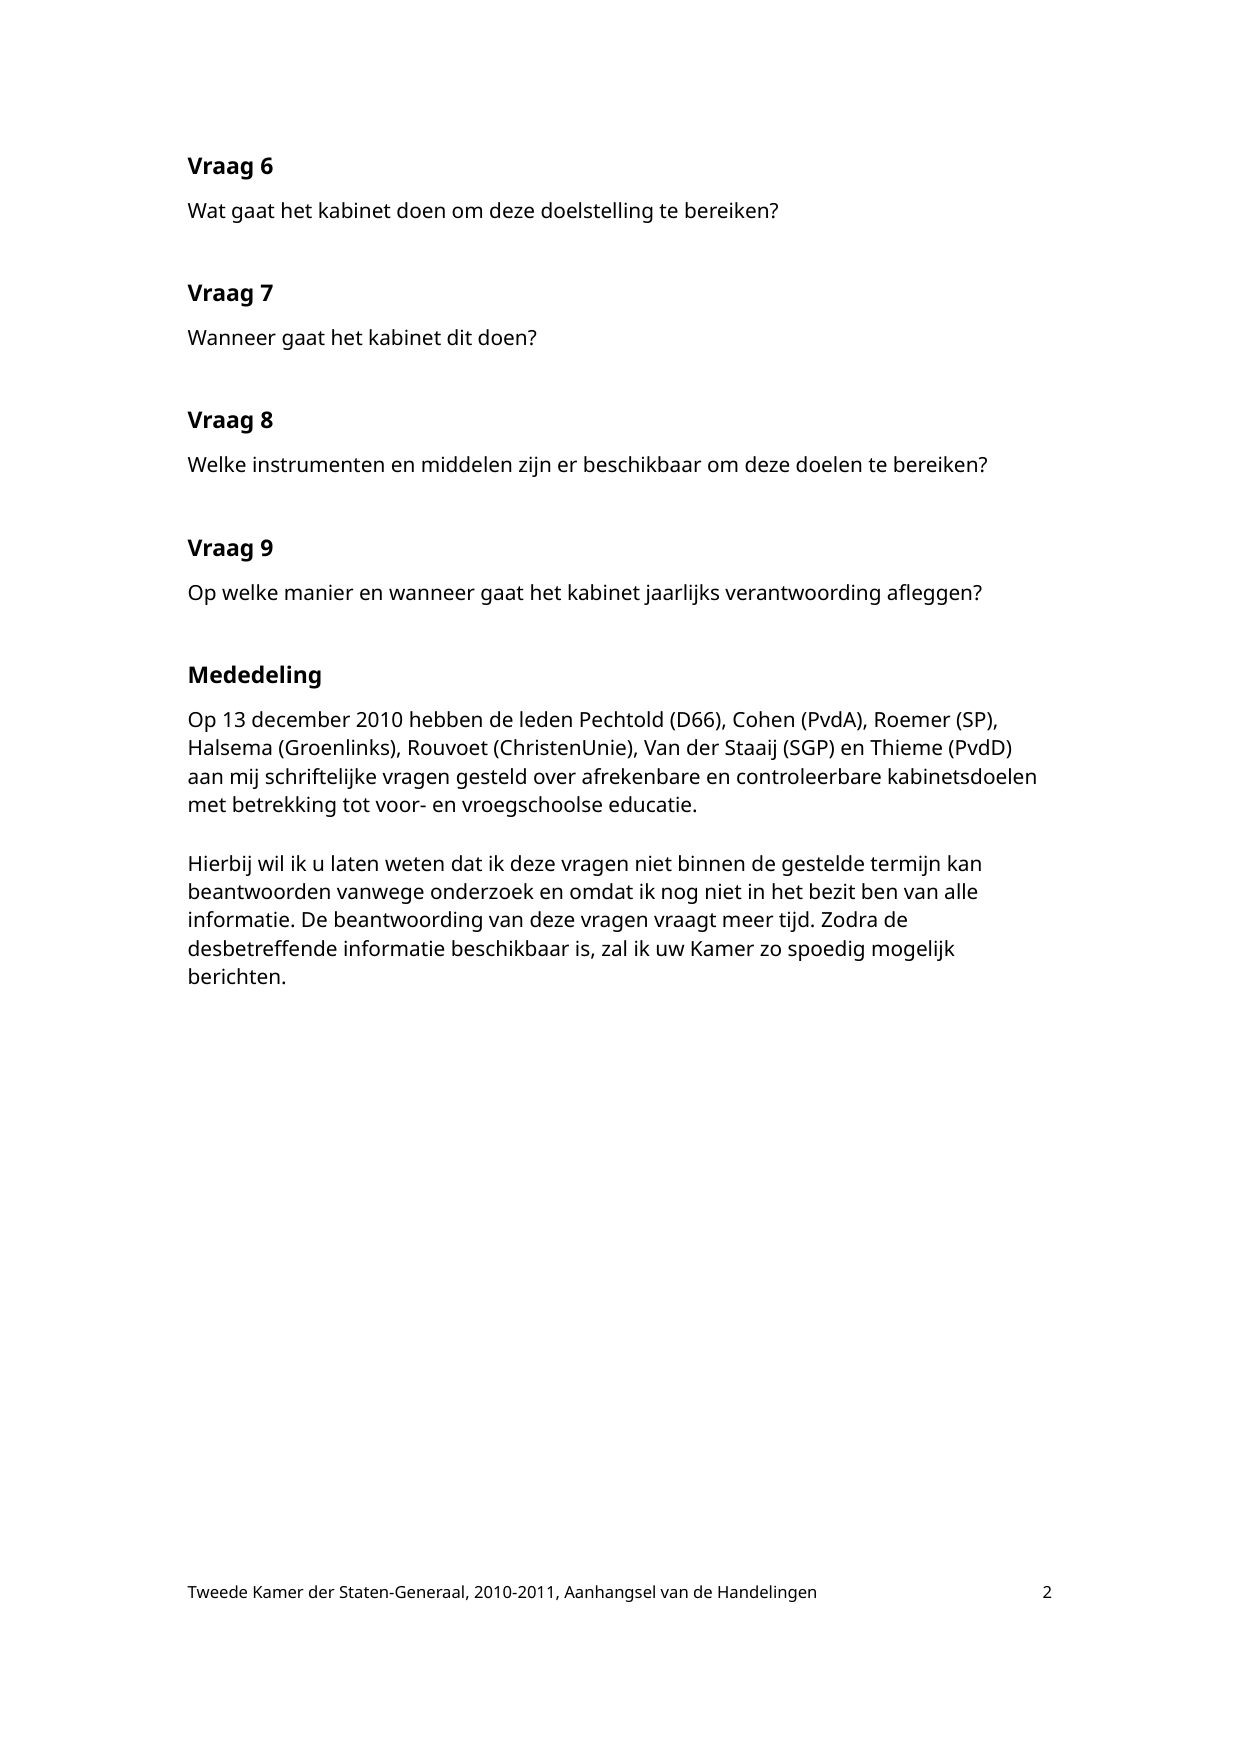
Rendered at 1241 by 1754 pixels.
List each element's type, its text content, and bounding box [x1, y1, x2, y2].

text Welke instrumenten en middelen zijn er beschikbaar om deze doelen te bereiken? [187, 451, 1053, 479]
text Op 13 december 2010 hebben de leden Pechtold (D66), Cohen (PvdA), Roemer (SP), Halsema (Groenlinks), Rouvoet (ChristenUnie), Van der Staaij (SGP) en Thieme (PvdD) aan mij schriftelijke vragen gesteld over afrekenbare en controleerbare kabinetsdoelen met betrekking tot voor- en vroegschoolse educatie. [187, 705, 1053, 819]
text Hierbij wil ik u laten weten dat ik deze vragen niet binnen de gestelde termijn kan beantwoorden vanwege onderzoek en omdat ik nog niet in het bezit ben van alle informatie. De beantwoording van deze vragen vraagt meer tijd. Zodra de desbetreffende informatie beschikbaar is, zal ik uw Kamer zo spoedig mogelijk berichten. [187, 849, 1053, 991]
subtitle Vraag 8 [187, 404, 1053, 436]
subtitle Vraag 9 [187, 532, 1053, 563]
subtitle Mededeling [187, 659, 1053, 690]
text Op welke manier en wanneer gaat het kabinet jaarlijks verantwoording afleggen? [187, 578, 1053, 606]
text Wat gaat het kabinet doen om deze doelstelling te bereiken? [187, 196, 1053, 225]
subtitle Vraag 7 [187, 277, 1053, 308]
subtitle Vraag 6 [187, 150, 1053, 181]
text Wanneer gaat het kabinet dit doen? [187, 323, 1053, 352]
